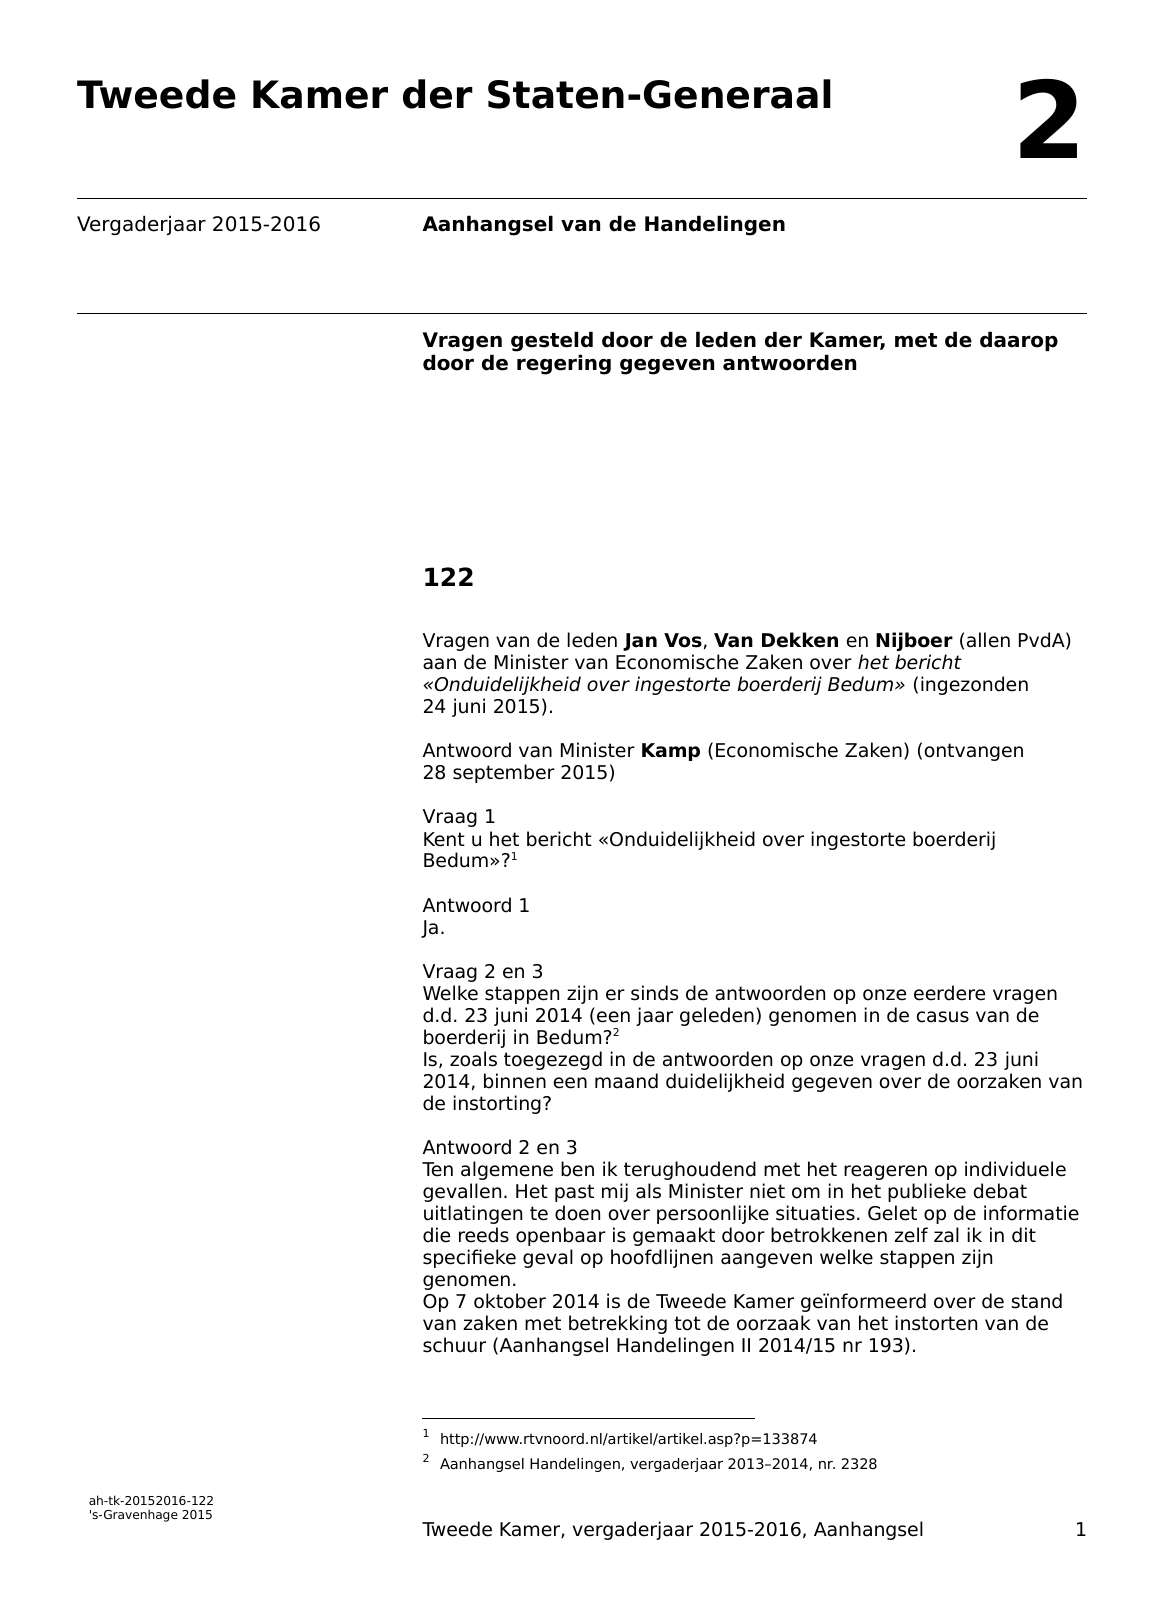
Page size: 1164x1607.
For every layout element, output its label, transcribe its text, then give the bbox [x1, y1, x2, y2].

table_cell Vergaderjaar 2015-2016 [77, 199, 422, 313]
table_header 2 [886, 59, 1087, 198]
text Vragen van de leden Jan Vos, Van Dekken en Nijboer (allen PvdA) aan de Minister van Economische Zaken over het bericht «Onduidelijkheid over ingestorte boerderij Bedum» (ingezonden 24 juni 2015). [422, 630, 1087, 718]
text 's-Gravenhage 2015 [88, 1508, 323, 1522]
text Antwoord van Minister Kamp (Economische Zaken) (ontvangen 28 september 2015) [422, 740, 1087, 784]
table_header Tweede Kamer der Staten-Generaal [77, 59, 886, 198]
text Kent u het bericht «Onduidelijkheid over ingestorte boerderij Bedum»? [422, 828, 1087, 872]
text Is, zoals toegezegd in de antwoorden op onze vragen d.d. 23 juni 2014, binnen een maand duidelijkheid gegeven over de oorzaken van de instorting? [422, 1049, 1087, 1114]
text Welke stappen zijn er sinds de antwoorden op onze eerdere vragen d.d. 23 juni 2014 (een jaar geleden) genomen in de casus van de boerderij in Bedum? [422, 983, 1087, 1049]
text Vraag 2 en 3 [422, 961, 1087, 983]
text Antwoord 2 en 3 [422, 1137, 1087, 1159]
text 122 [422, 563, 1087, 592]
text Ten algemene ben ik terughoudend met het reageren op individuele gevallen. Het past mij als Minister niet om in het publieke debat uitlatingen te doen over persoonlijke situaties. Gelet op de informatie die reeds openbaar is gemaakt door betrokkenen zelf zal ik in dit specifieke geval op hoofdlijnen aangeven welke stappen zijn genomen. [422, 1159, 1087, 1291]
text Aanhangsel Handelingen, vergaderjaar 2013–2014, nr. 2328 [422, 1452, 1087, 1474]
table_cell Aanhangsel van de Handelingen [422, 199, 1087, 313]
text ah-tk-20152016-122 [88, 1494, 323, 1508]
text Op 7 oktober 2014 is de Tweede Kamer geïnformeerd over de stand van zaken met betrekking tot de oorzaak van het instorten van de schuur (Aanhangsel Handelingen II 2014/15 nr 193). [422, 1291, 1087, 1357]
text Antwoord 1 [422, 894, 1087, 917]
table_cell Vragen gesteld door de leden der Kamer, met de daarop door de regering gegeven antwoorden [422, 314, 1087, 375]
text Vraag 1 [422, 806, 1087, 828]
table_cell [77, 314, 422, 375]
text Ja. [422, 917, 1087, 938]
text http://www.rtvnoord.nl/artikel/artikel.asp?p=133874 [422, 1427, 1087, 1449]
